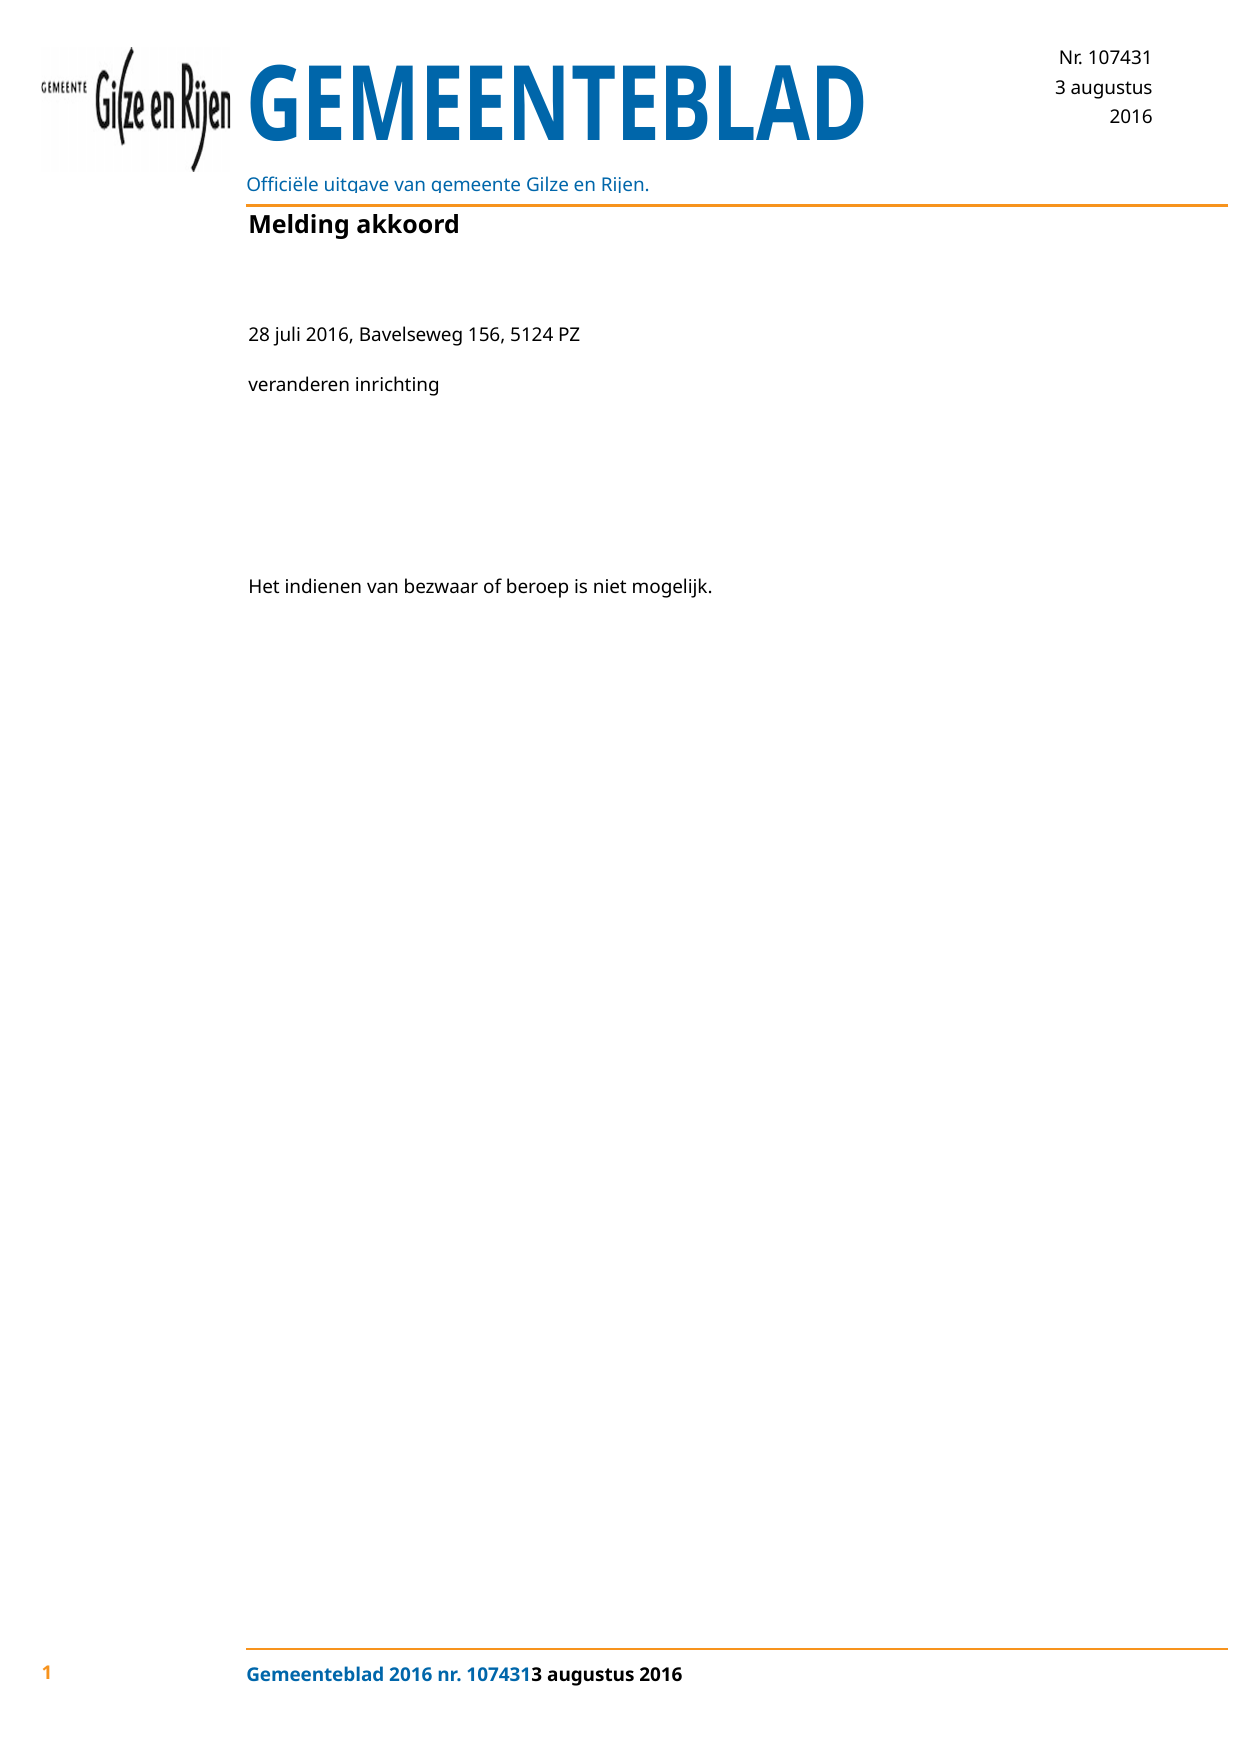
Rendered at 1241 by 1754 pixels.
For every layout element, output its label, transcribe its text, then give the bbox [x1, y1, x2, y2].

picture [41, 47, 231, 172]
text veranderen inrichting [248, 371, 1152, 397]
text 28 juli 2016, Bavelseweg 156, 5124 PZ [248, 321, 1152, 346]
text Melding akkoord [248, 207, 1152, 241]
text Het indienen van bezwaar of beroep is niet mogelijk. [248, 573, 1152, 598]
